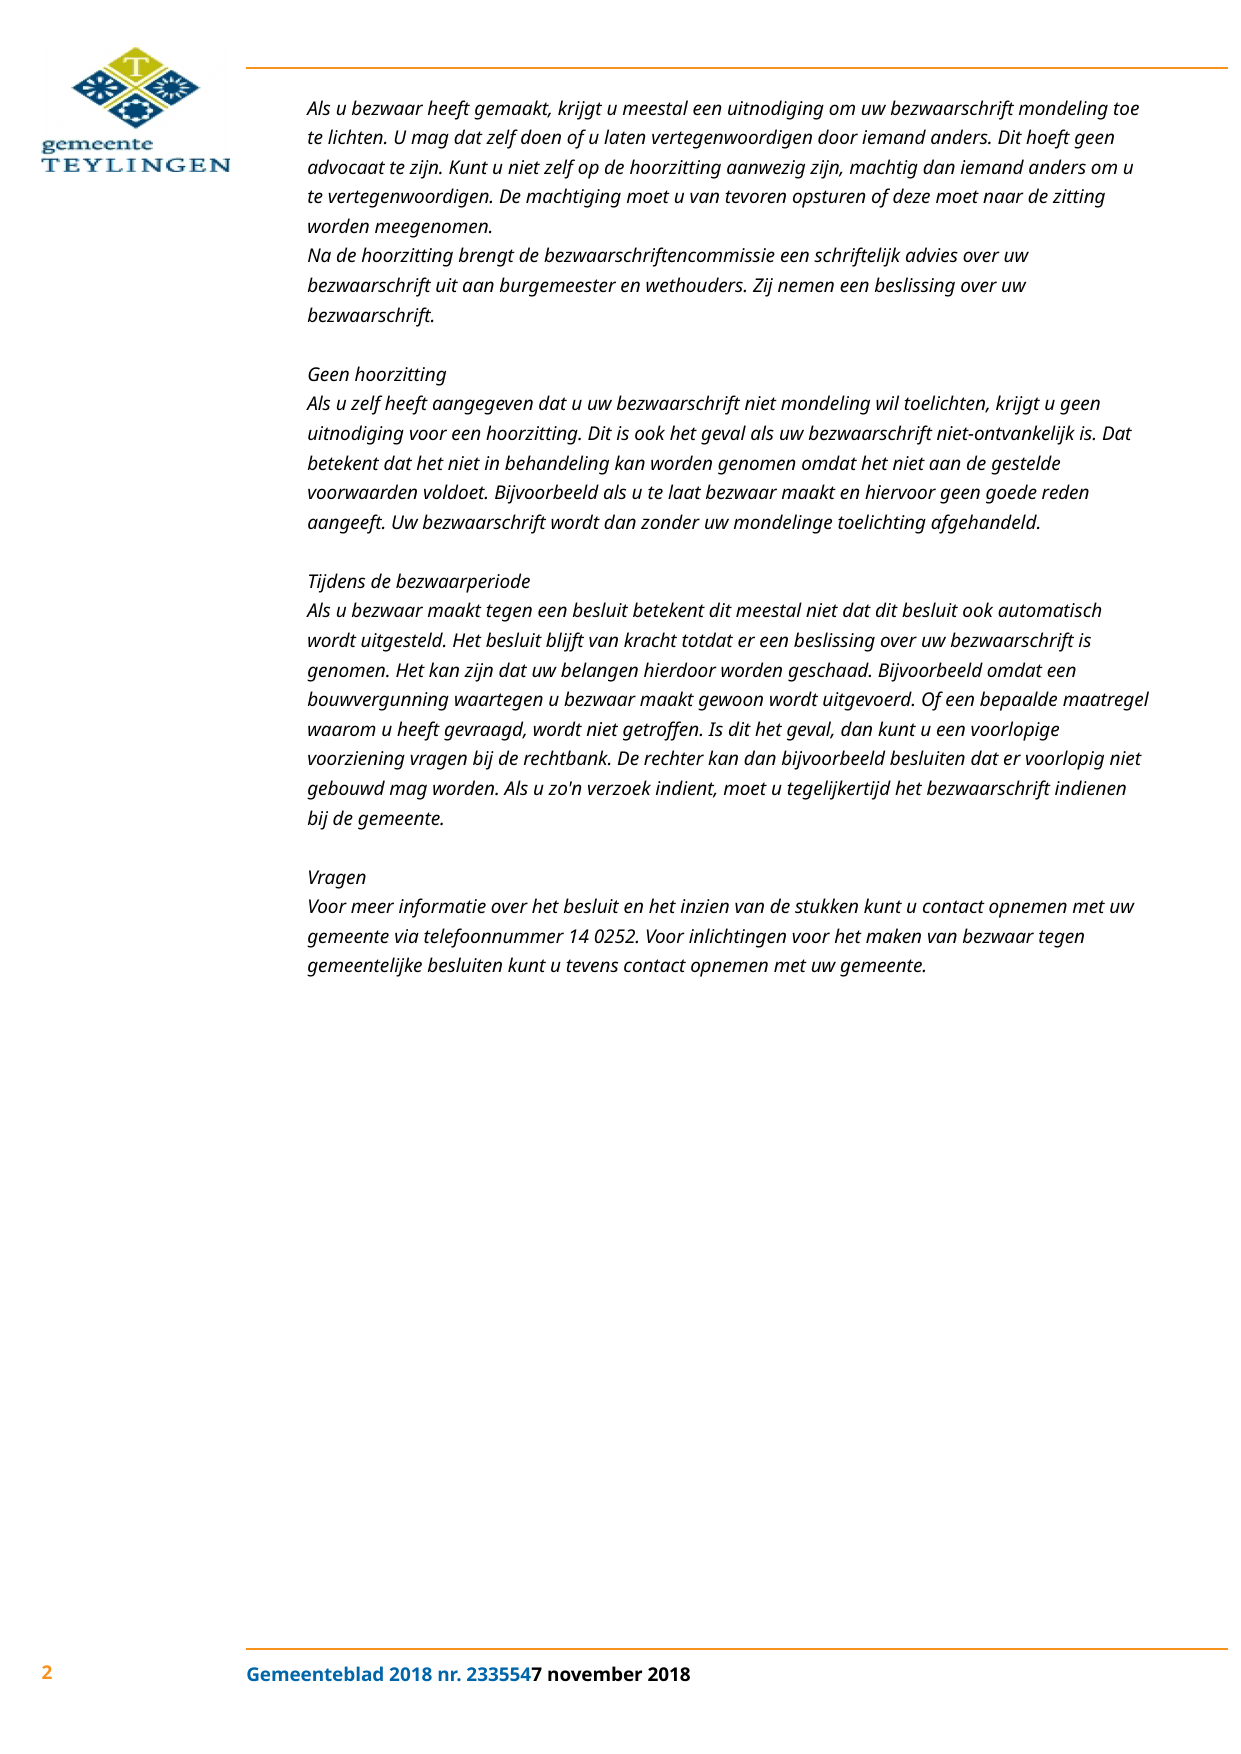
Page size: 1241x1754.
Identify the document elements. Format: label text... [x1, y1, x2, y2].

list Tijdens de bezwaarperiode [248, 568, 1152, 594]
list Als u zelf heeft aangegeven dat u uw bezwaarschrift niet mondeling wil toelichten, krijgt u geen uitnodiging voor een hoorzitting. Dit is ook het geval als uw bezwaarschrift niet-ontvankelijk is. Dat betekent dat het niet in behandeling kan worden genomen omdat het niet aan de gestelde voorwaarden voldoet. Bijvoorbeeld als u te laat bezwaar maakt en hiervoor geen goede reden aangeeft. Uw bezwaarschrift wordt dan zonder uw mondelinge toelichting afgehandeld. [248, 391, 1152, 535]
list Als u bezwaar maakt tegen een besluit betekent dit meestal niet dat dit besluit ook automatisch wordt uitgesteld. Het besluit blijft van kracht totdat er een beslissing over uw bezwaarschrift is genomen. Het kan zijn dat uw belangen hierdoor worden geschaad. Bijvoorbeeld omdat een bouwvergunning waartegen u bezwaar maakt gewoon wordt uitgevoerd. Of een bepaalde maatregel waarom u heeft gevraagd, wordt niet getroffen. Is dit het geval, dan kunt u een voorlopige voorziening vragen bij de rechtbank. De rechter kan dan bijvoorbeeld besluiten dat er voorlopig niet gebouwd mag worden. Als u zo'n verzoek indient, moet u tegelijkertijd het bezwaarschrift indienen bij de gemeente. [248, 598, 1152, 831]
list Voor meer informatie over het besluit en het inzien van de stukken kunt u contact opnemen met uw gemeente via telefoonnummer 14 0252. Voor inlichtingen voor het maken van bezwaar tegen gemeentelijke besluiten kunt u tevens contact opnemen met uw gemeente. [248, 893, 1152, 978]
picture [41, 47, 231, 172]
list Na de hoorzitting brengt de bezwaarschriftencommissie een schriftelijk advies over uw bezwaarschrift uit aan burgemeester en wethouders. Zij nemen een beslissing over uw bezwaarschrift. [248, 243, 1152, 328]
list Vragen [248, 864, 1152, 890]
list Geen hoorzitting [248, 361, 1152, 387]
list Als u bezwaar heeft gemaakt, krijgt u meestal een uitnodiging om uw bezwaarschrift mondeling toe te lichten. U mag dat zelf doen of u laten vertegenwoordigen door iemand anders. Dit hoeft geen advocaat te zijn. Kunt u niet zelf op de hoorzitting aanwezig zijn, machtig dan iemand anders om u te vertegenwoordigen. De machtiging moet u van tevoren opsturen of deze moet naar de zitting worden meegenomen. [248, 95, 1152, 239]
